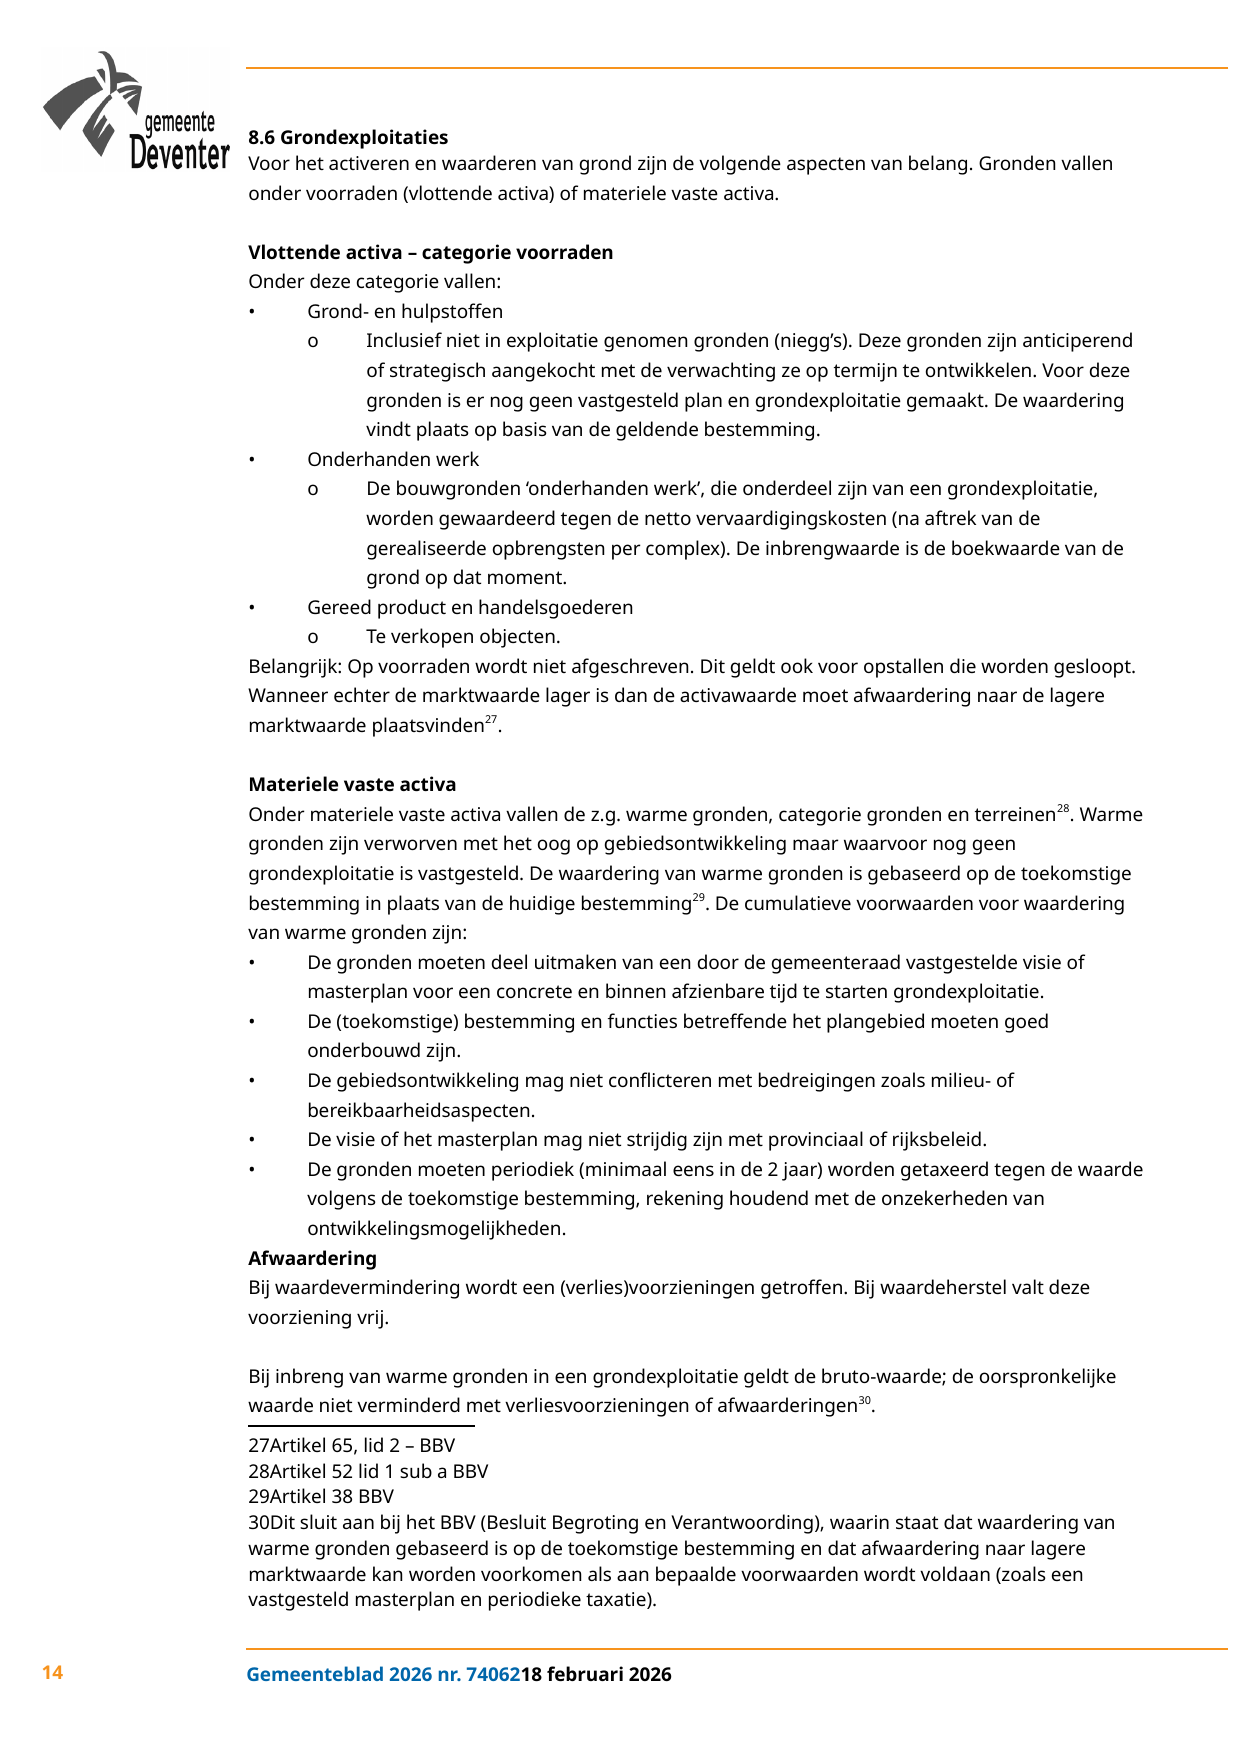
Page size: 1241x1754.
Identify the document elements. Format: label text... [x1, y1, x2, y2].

list Te verkopen objecten. [307, 623, 1152, 649]
list Grond- en hulpstoffen [248, 298, 1152, 324]
text Voor het activeren en waarderen van grond zijn de volgende aspecten van belang. Gronden vallen onder voorraden (vlottende activa) of materiele vaste activa. [248, 150, 1152, 205]
list Onderhanden werk [248, 446, 1152, 472]
list Gereed product en handelsgoederen [248, 594, 1152, 619]
picture [41, 47, 231, 172]
text 8.6 Grondexploitaties [248, 124, 1152, 150]
text Artikel 65, lid 2 – BBV [248, 1432, 1152, 1458]
list De visie of het masterplan mag niet strijdig zijn met provinciaal of rijksbeleid. [248, 1126, 1152, 1152]
text Dit sluit aan bij het BBV (Besluit Begroting en Verantwoording), waarin staat dat waardering van warme gronden gebaseerd is op de toekomstige bestemming en dat afwaardering naar lagere marktwaarde kan worden voorkomen als aan bepaalde voorwaarden wordt voldaan (zoals een vastgesteld masterplan en periodieke taxatie). [248, 1509, 1152, 1612]
list Inclusief niet in exploitatie genomen gronden (niegg’s). Deze gronden zijn anticiperend of strategisch aangekocht met de verwachting ze op termijn te ontwikkelen. Voor deze gronden is er nog geen vastgesteld plan en grondexploitatie gemaakt. De waardering vindt plaats op basis van de geldende bestemming. [307, 328, 1152, 442]
list De gronden moeten periodiek (minimaal eens in de 2 jaar) worden getaxeerd tegen de waarde volgens de toekomstige bestemming, rekening houdend met de onzekerheden van ontwikkelingsmogelijkheden. [248, 1156, 1152, 1241]
text Vlottende activa – categorie voorraden [248, 239, 1152, 264]
text Bij inbreng van warme gronden in een grondexploitatie geldt de bruto-waarde; de oorspronkelijke waarde niet verminderd met verliesvoorzieningen of afwaarderingen. [248, 1363, 1152, 1418]
text Afwaardering [248, 1245, 1152, 1270]
text Bij waardevermindering wordt een (verlies)voorzieningen getroffen. Bij waardeherstel valt deze voorziening vrij. [248, 1274, 1152, 1329]
list De gebiedsontwikkeling mag niet conflicteren met bedreigingen zoals milieu- of bereikbaarheidsaspecten. [248, 1067, 1152, 1122]
text Artikel 38 BBV [248, 1483, 1152, 1509]
text Belangrijk: Op voorraden wordt niet afgeschreven. Dit geldt ook voor opstallen die worden gesloopt. Wanneer echter de marktwaarde lager is dan de activawaarde moet afwaardering naar de lagere marktwaarde plaatsvinden. [248, 653, 1152, 738]
list De (toekomstige) bestemming en functies betreffende het plangebied moeten goed onderbouwd zijn. [248, 1008, 1152, 1063]
list De gronden moeten deel uitmaken van een door de gemeenteraad vastgestelde visie of masterplan voor een concrete en binnen afzienbare tijd te starten grondexploitatie. [248, 949, 1152, 1004]
text Materiele vaste activa [248, 771, 1152, 797]
text Artikel 52 lid 1 sub a BBV [248, 1458, 1152, 1483]
text Onder materiele vaste activa vallen de z.g. warme gronden, categorie gronden en terreinen. Warme gronden zijn verworven met het oog op gebiedsontwikkeling maar waarvoor nog geen grondexploitatie is vastgesteld. De waardering van warme gronden is gebaseerd op de toekomstige bestemming in plaats van de huidige bestemming. De cumulatieve voorwaarden voor waardering van warme gronden zijn: [248, 801, 1152, 945]
list De bouwgronden ‘onderhanden werk’, die onderdeel zijn van een grondexploitatie, worden gewaardeerd tegen de netto vervaardigingskosten (na aftrek van de gerealiseerde opbrengsten per complex). De inbrengwaarde is de boekwaarde van de grond op dat moment. [307, 476, 1152, 590]
text Onder deze categorie vallen: [248, 268, 1152, 294]
